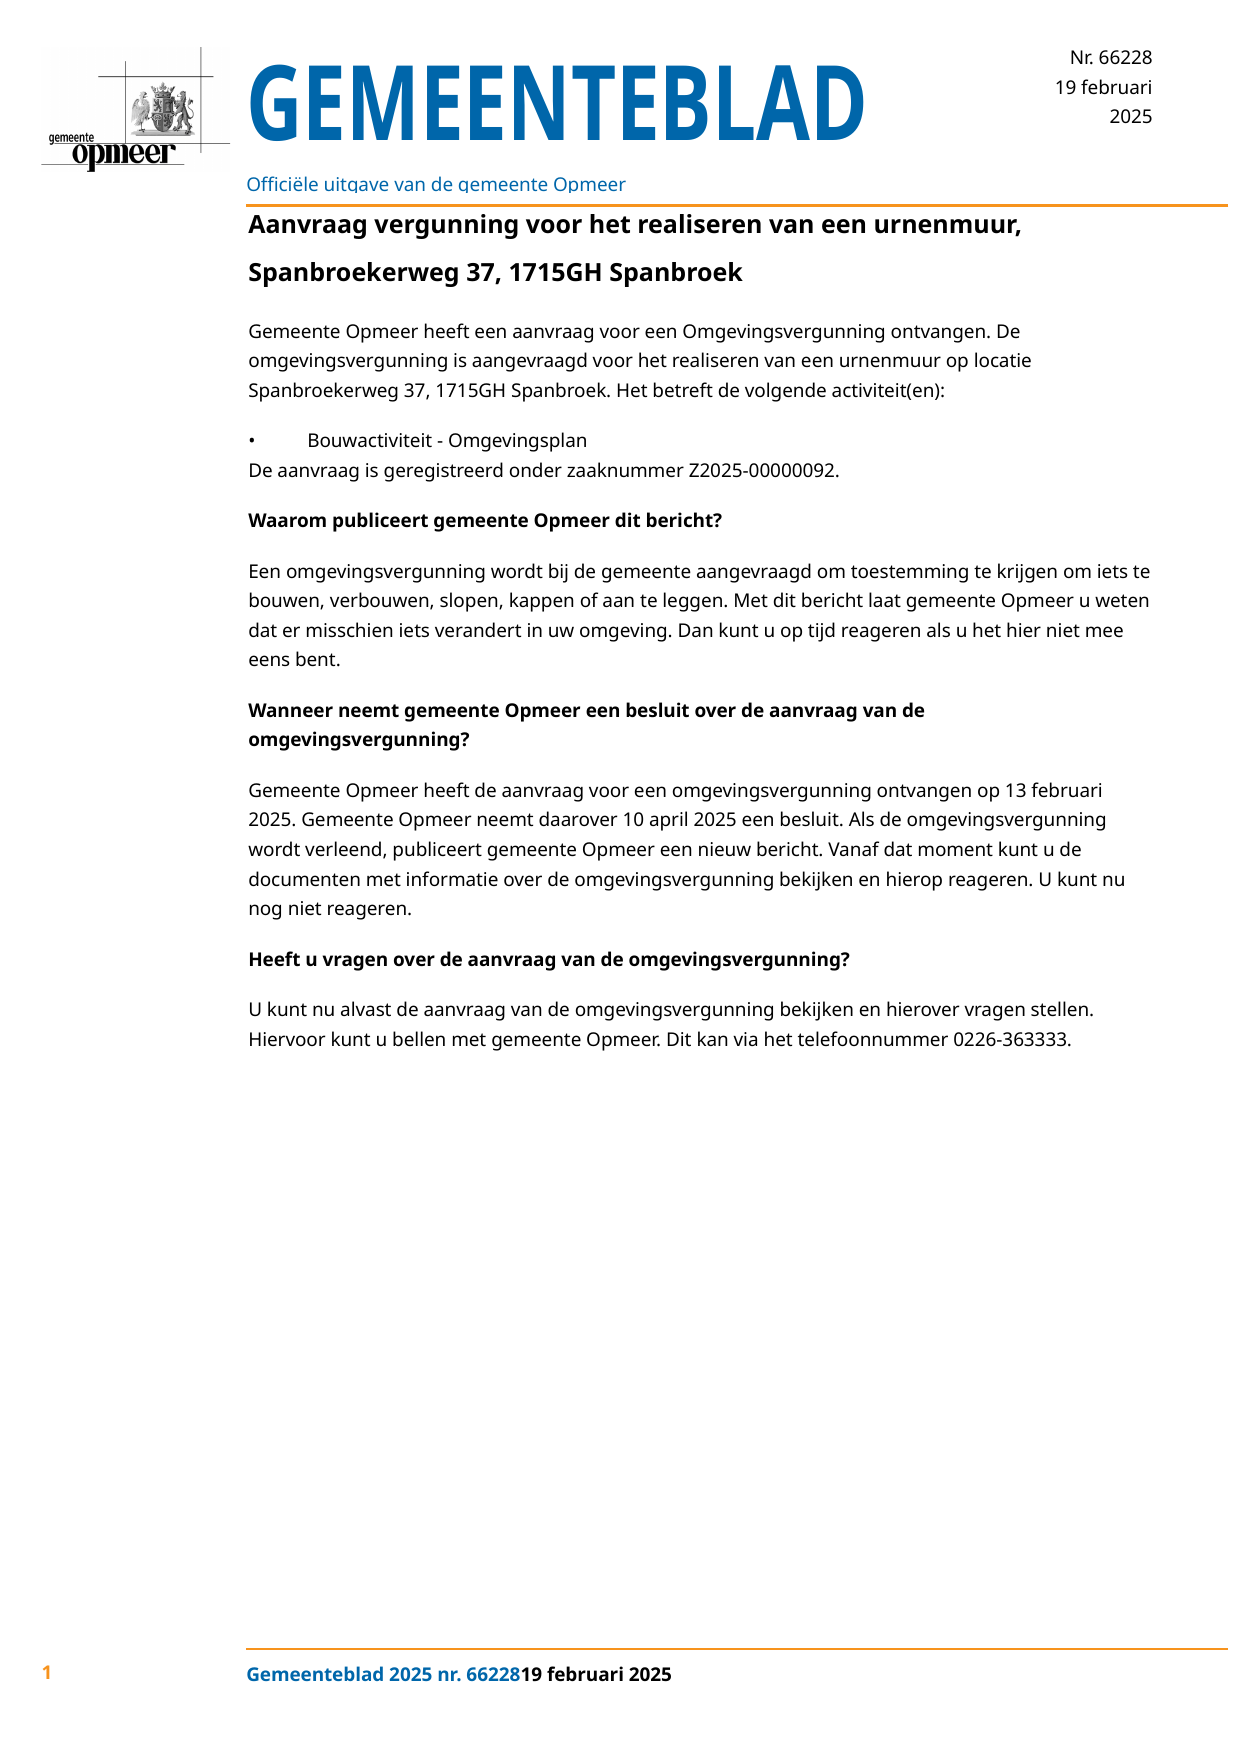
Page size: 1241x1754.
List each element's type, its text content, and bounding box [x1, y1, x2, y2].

text Gemeente Opmeer heeft een aanvraag voor een Omgevingsvergunning ontvangen. De omgevingsvergunning is aangevraagd voor het realiseren van een urnenmuur op locatie Spanbroekerweg 37, 1715GH Spanbroek. Het betreft de volgende activiteit(en): [248, 318, 1152, 403]
text Wanneer neemt gemeente Opmeer een besluit over de aanvraag van de omgevingsvergunning? [248, 697, 1152, 752]
text Waarom publiceert gemeente Opmeer dit bericht? [248, 507, 1152, 533]
text De aanvraag is geregistreerd onder zaaknummer Z2025-00000092. [248, 457, 1152, 483]
text Aanvraag vergunning voor het realiseren van een urnenmuur, Spanbroekerweg 37, 1715GH Spanbroek [248, 207, 1152, 288]
text Heeft u vragen over de aanvraag van de omgevingsvergunning? [248, 946, 1152, 972]
text U kunt nu alvast de aanvraag van de omgevingsvergunning bekijken en hierover vragen stellen. Hiervoor kunt u bellen met gemeente Opmeer. Dit kan via het telefoonnummer 0226-363333. [248, 996, 1152, 1052]
text Een omgevingsvergunning wordt bij de gemeente aangevraagd om toestemming te krijgen om iets te bouwen, verbouwen, slopen, kappen of aan te leggen. Met dit bericht laat gemeente Opmeer u weten dat er misschien iets verandert in uw omgeving. Dan kunt u op tijd reageren als u het hier niet mee eens bent. [248, 558, 1152, 672]
picture [41, 47, 231, 172]
text Gemeente Opmeer heeft de aanvraag voor een omgevingsvergunning ontvangen op 13 februari 2025. Gemeente Opmeer neemt daarover 10 april 2025 een besluit. Als de omgevingsvergunning wordt verleend, publiceert gemeente Opmeer een nieuw bericht. Vanaf dat moment kunt u de documenten met informatie over de omgevingsvergunning bekijken en hierop reageren. U kunt nu nog niet reageren. [248, 777, 1152, 921]
list Bouwactiviteit - Omgevingsplan [248, 427, 1152, 453]
